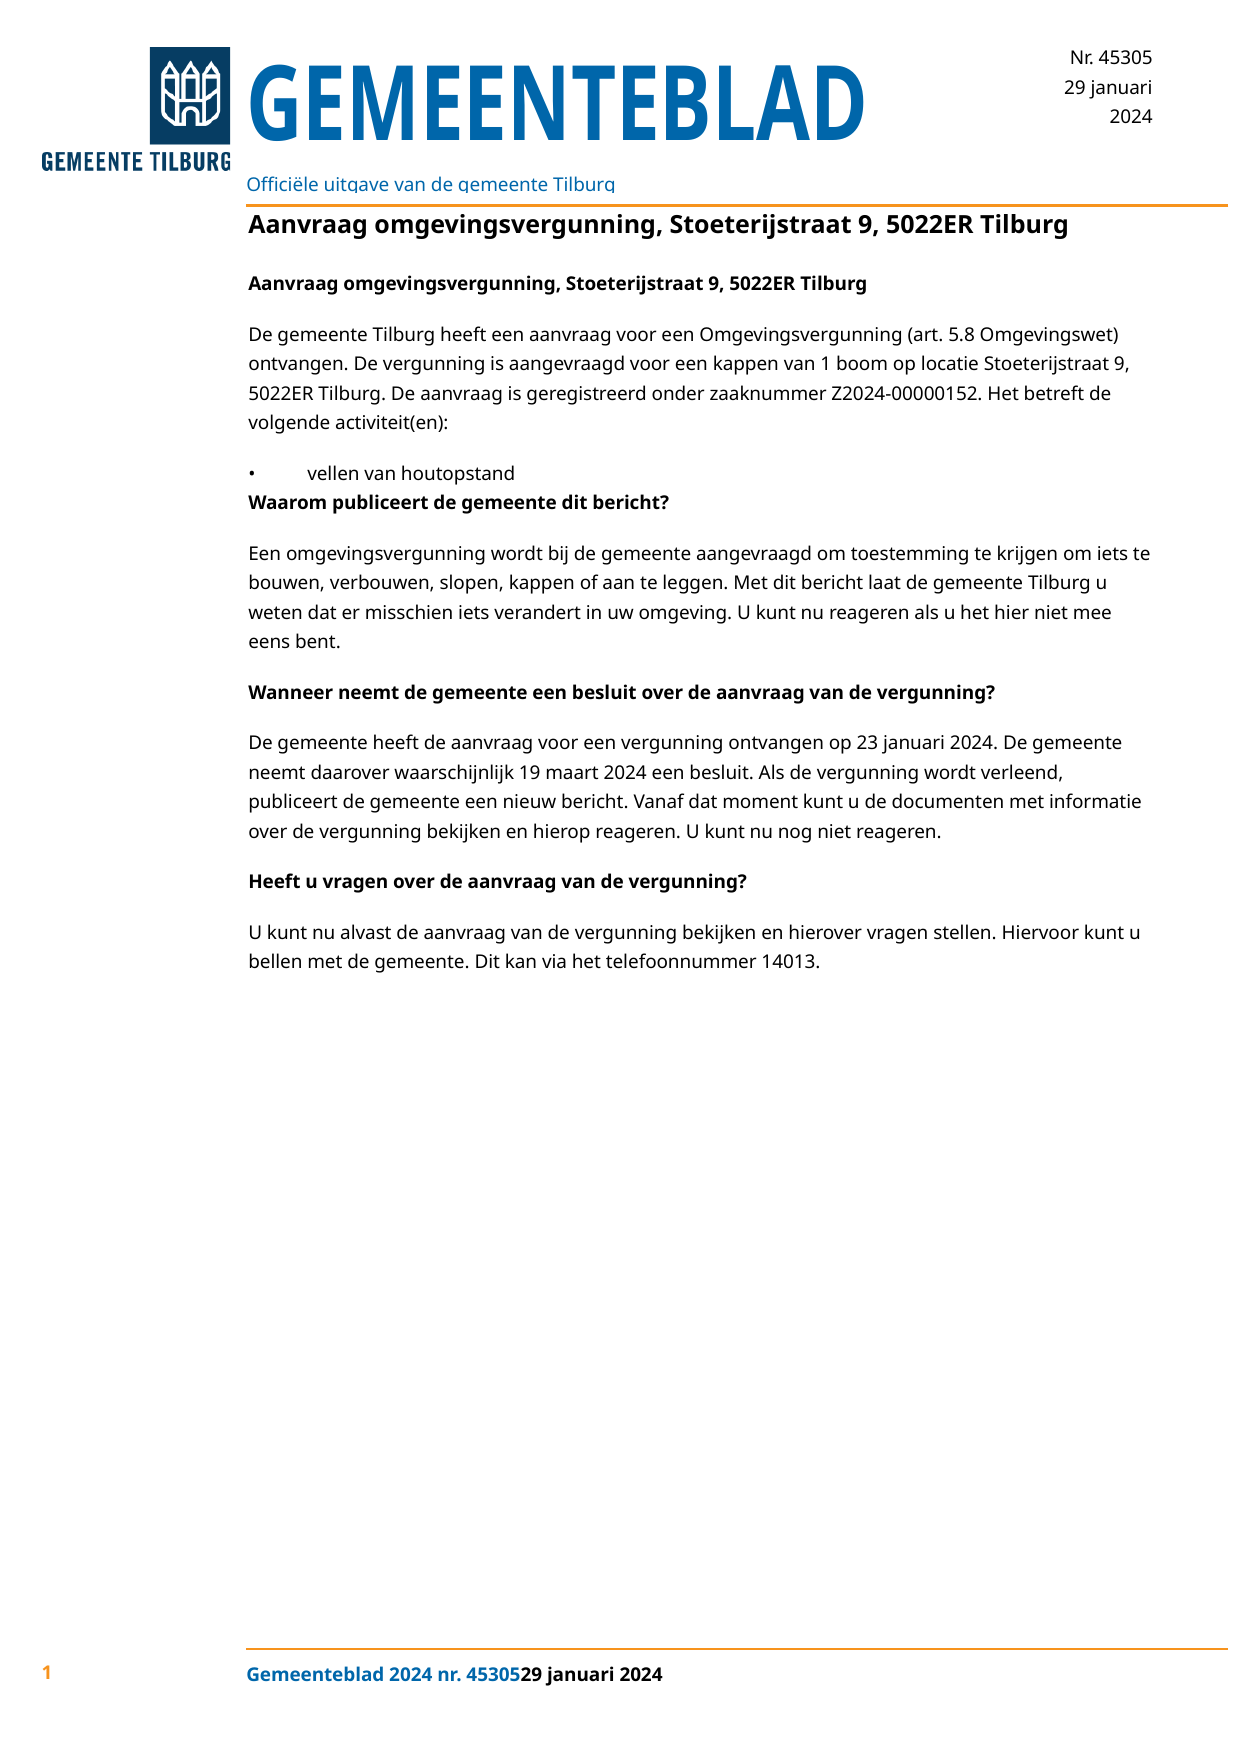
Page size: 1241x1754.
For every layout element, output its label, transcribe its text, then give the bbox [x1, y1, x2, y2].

text De gemeente heeft de aanvraag voor een vergunning ontvangen op 23 januari 2024. De gemeente neemt daarover waarschijnlijk 19 maart 2024 een besluit. Als de vergunning wordt verleend, publiceert de gemeente een nieuw bericht. Vanaf dat moment kunt u de documenten met informatie over de vergunning bekijken en hierop reageren. U kunt nu nog niet reageren. [248, 729, 1152, 844]
text Een omgevingsvergunning wordt bij de gemeente aangevraagd om toestemming te krijgen om iets te bouwen, verbouwen, slopen, kappen of aan te leggen. Met dit bericht laat de gemeente Tilburg u weten dat er misschien iets verandert in uw omgeving. U kunt nu reageren als u het hier niet mee eens bent. [248, 540, 1152, 654]
text Waarom publiceert de gemeente dit bericht? [248, 489, 1152, 515]
picture [41, 47, 231, 172]
text De gemeente Tilburg heeft een aanvraag voor een Omgevingsvergunning (art. 5.8 Omgevingswet) ontvangen. De vergunning is aangevraagd voor een kappen van 1 boom op locatie Stoeterijstraat 9, 5022ER Tilburg. De aanvraag is geregistreerd onder zaaknummer Z2024-00000152. Het betreft de volgende activiteit(en): [248, 321, 1152, 435]
text Wanneer neemt de gemeente een besluit over de aanvraag van de vergunning? [248, 679, 1152, 705]
text Heeft u vragen over de aanvraag van de vergunning? [248, 869, 1152, 894]
text U kunt nu alvast de aanvraag van de vergunning bekijken en hierover vragen stellen. Hiervoor kunt u bellen met de gemeente. Dit kan via het telefoonnummer 14013. [248, 919, 1152, 974]
text Aanvraag omgevingsvergunning, Stoeterijstraat 9, 5022ER Tilburg [248, 270, 1152, 296]
text Aanvraag omgevingsvergunning, Stoeterijstraat 9, 5022ER Tilburg [248, 207, 1152, 241]
list vellen van houtopstand [248, 460, 1152, 486]
